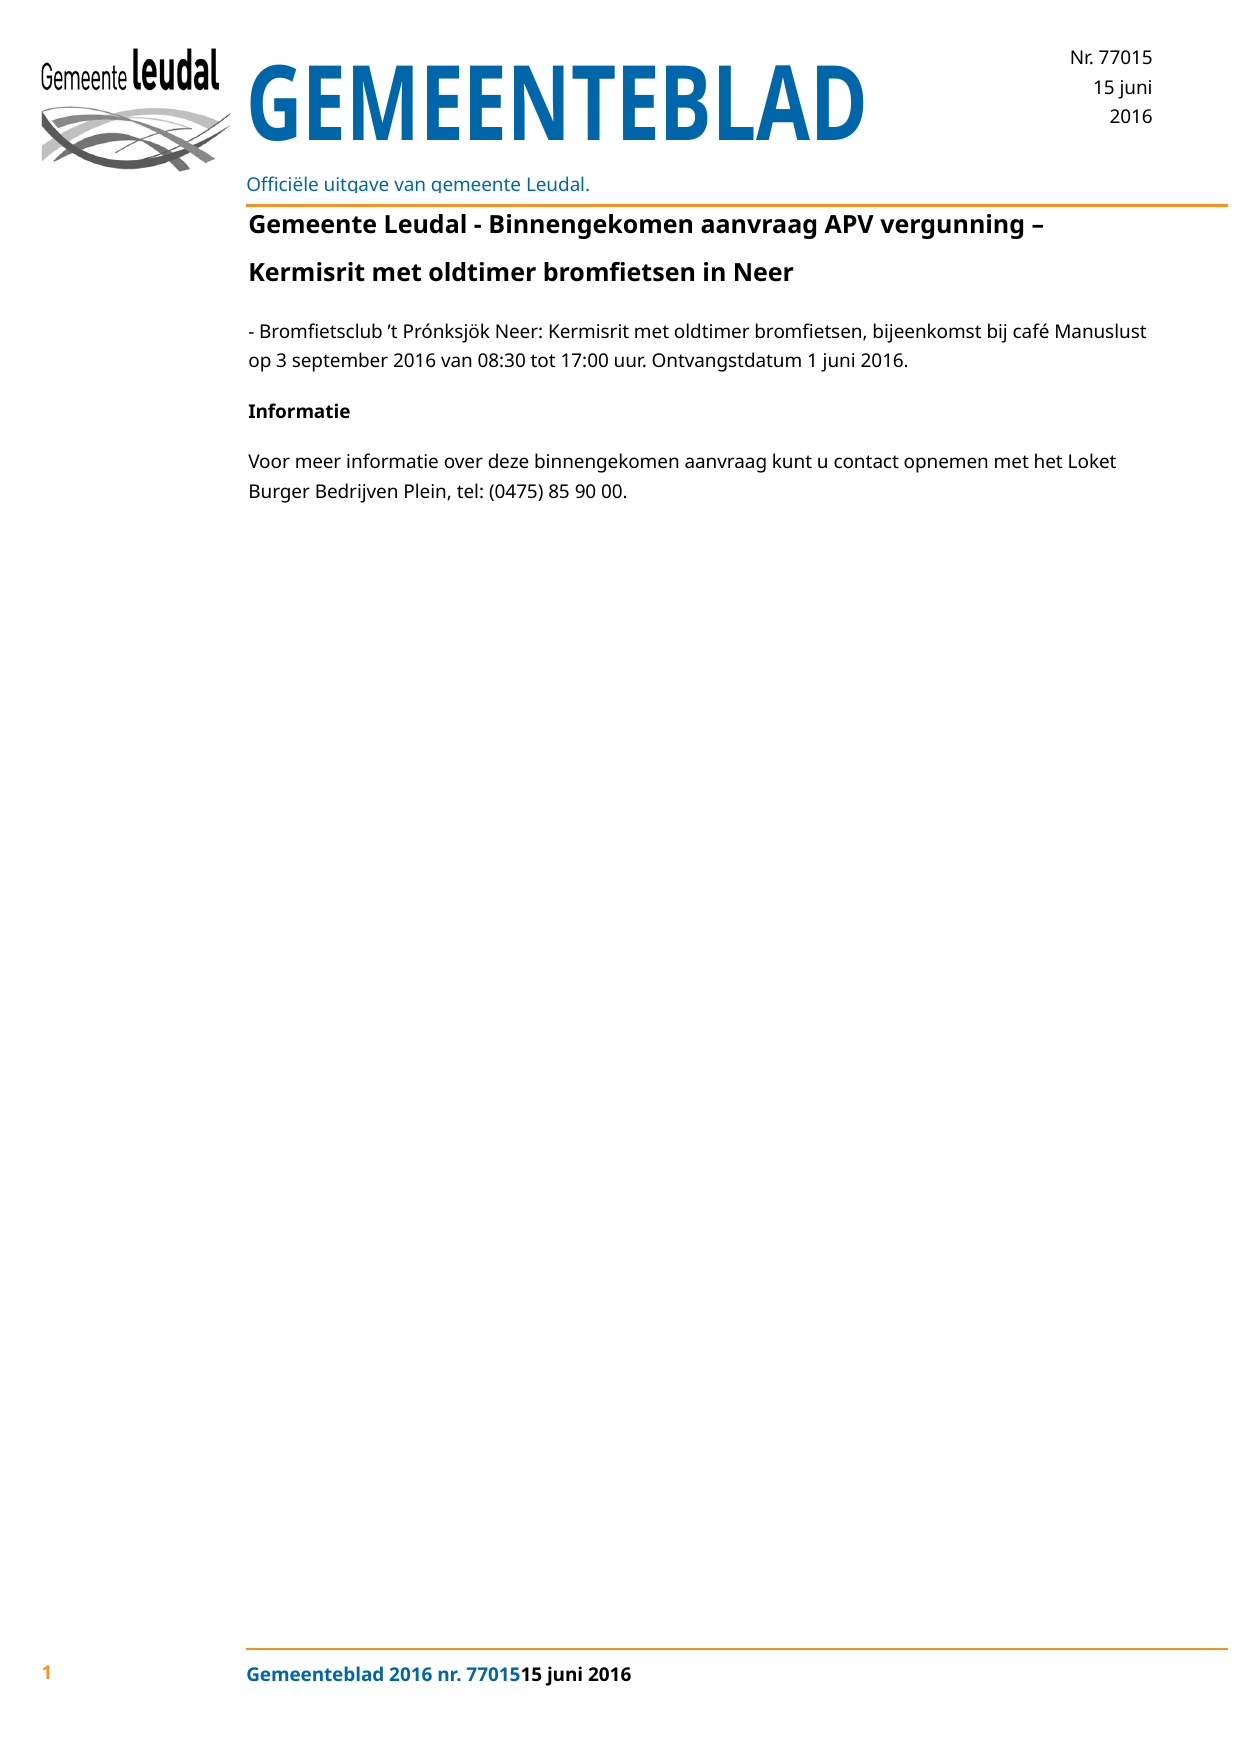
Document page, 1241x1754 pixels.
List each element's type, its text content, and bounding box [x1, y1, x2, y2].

text Voor meer informatie over deze binnengekomen aanvraag kunt u contact opnemen met het Loket Burger Bedrijven Plein, tel: (0475) 85 90 00. [248, 448, 1152, 504]
text - Bromfietsclub ’t Prónksjök Neer: Kermisrit met oldtimer bromfietsen, bijeenkomst bij café Manuslust op 3 september 2016 van 08:30 tot 17:00 uur. Ontvangstdatum 1 juni 2016. [248, 318, 1152, 373]
text Informatie [248, 398, 1152, 424]
picture [41, 47, 231, 172]
text Gemeente Leudal - Binnengekomen aanvraag APV vergunning – Kermisrit met oldtimer bromfietsen in Neer [248, 207, 1152, 288]
